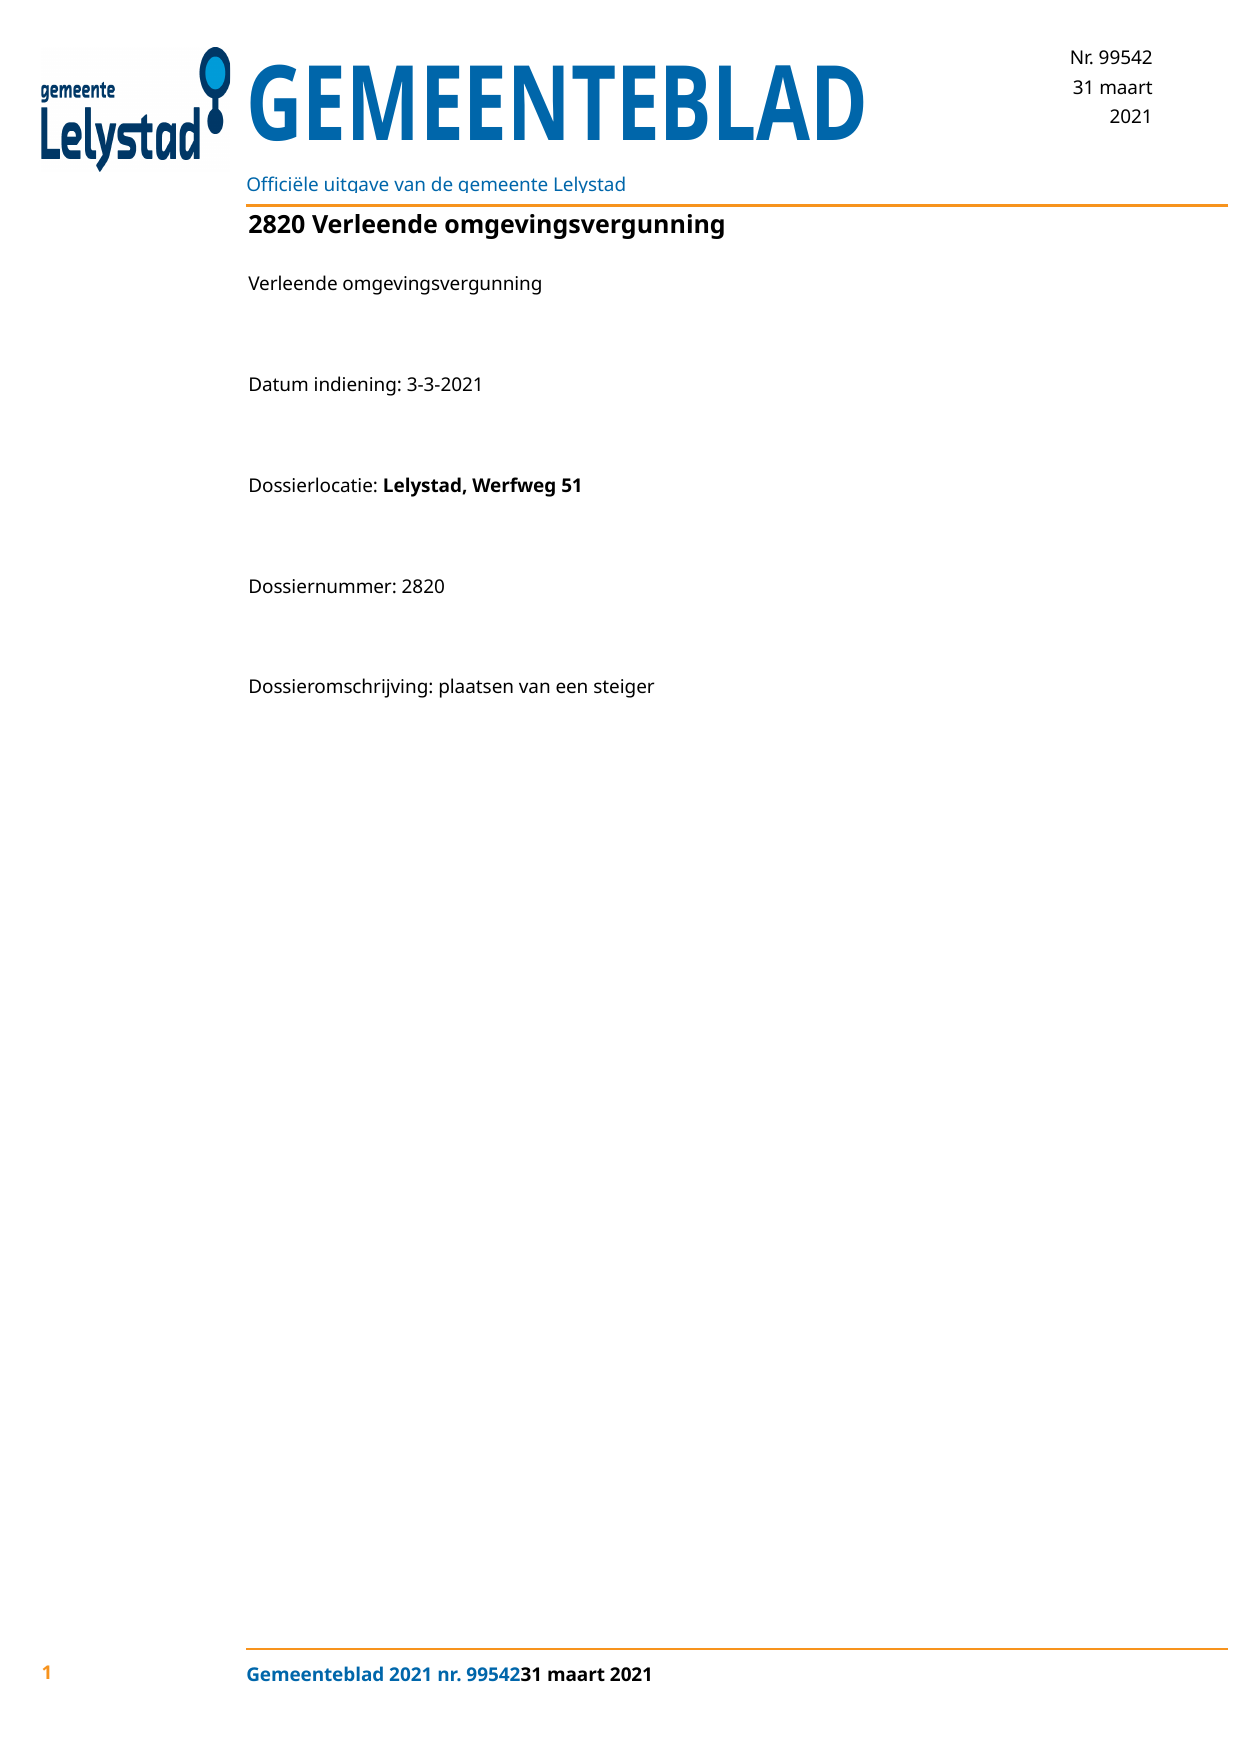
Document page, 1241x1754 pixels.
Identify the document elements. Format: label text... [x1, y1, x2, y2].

text Dossiernummer: 2820 [248, 573, 1152, 598]
text Datum indiening: 3-3-2021 [248, 371, 1152, 397]
picture [41, 47, 231, 172]
text 2820 Verleende omgevingsvergunning [248, 207, 1152, 241]
text Dossieromschrijving: plaatsen van een steiger [248, 674, 1152, 699]
text Dossierlocatie: Lelystad, Werfweg 51 [248, 472, 1152, 498]
text Verleende omgevingsvergunning [248, 270, 1152, 296]
